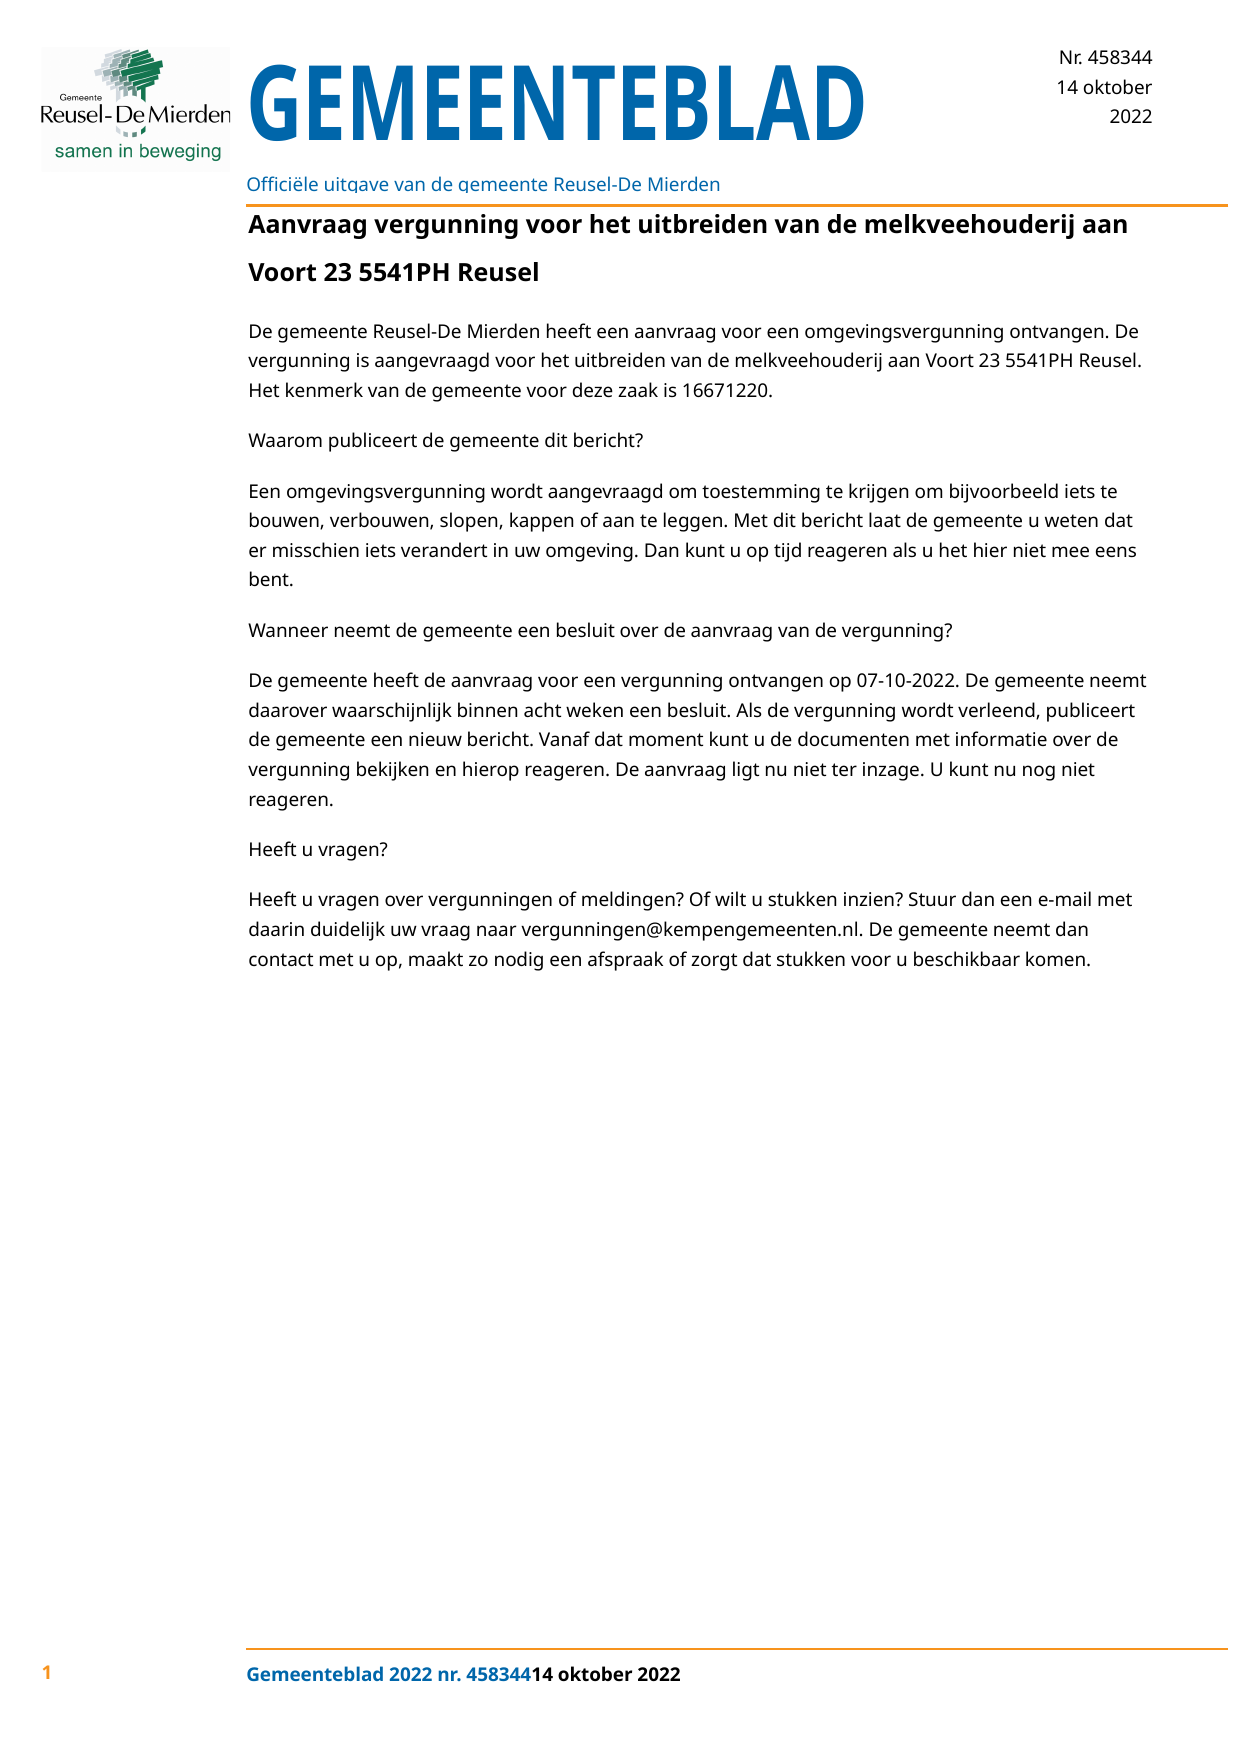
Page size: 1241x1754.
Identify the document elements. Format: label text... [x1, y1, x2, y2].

text Aanvraag vergunning voor het uitbreiden van de melkveehouderij aan Voort 23 5541PH Reusel [248, 207, 1152, 288]
text Heeft u vragen? [248, 836, 1152, 862]
picture [41, 47, 231, 172]
text De gemeente heeft de aanvraag voor een vergunning ontvangen op 07-10-2022. De gemeente neemt daarover waarschijnlijk binnen acht weken een besluit. Als de vergunning wordt verleend, publiceert de gemeente een nieuw bericht. Vanaf dat moment kunt u de documenten met informatie over de vergunning bekijken en hierop reageren. De aanvraag ligt nu niet ter inzage. U kunt nu nog niet reageren. [248, 667, 1152, 812]
text Een omgevingsvergunning wordt aangevraagd om toestemming te krijgen om bijvoorbeeld iets te bouwen, verbouwen, slopen, kappen of aan te leggen. Met dit bericht laat de gemeente u weten dat er misschien iets verandert in uw omgeving. Dan kunt u op tijd reageren als u het hier niet mee eens bent. [248, 478, 1152, 592]
text Waarom publiceert de gemeente dit bericht? [248, 427, 1152, 453]
text De gemeente Reusel-De Mierden heeft een aanvraag voor een omgevingsvergunning ontvangen. De vergunning is aangevraagd voor het uitbreiden van de melkveehouderij aan Voort 23 5541PH Reusel. Het kenmerk van de gemeente voor deze zaak is 16671220. [248, 318, 1152, 403]
text Heeft u vragen over vergunningen of meldingen? Of wilt u stukken inzien? Stuur dan een e-mail met daarin duidelijk uw vraag naar vergunningen@kempengemeenten.nl. De gemeente neemt dan contact met u op, maakt zo nodig een afspraak of zorgt dat stukken voor u beschikbaar komen. [248, 887, 1152, 972]
text Wanneer neemt de gemeente een besluit over de aanvraag van de vergunning? [248, 617, 1152, 643]
